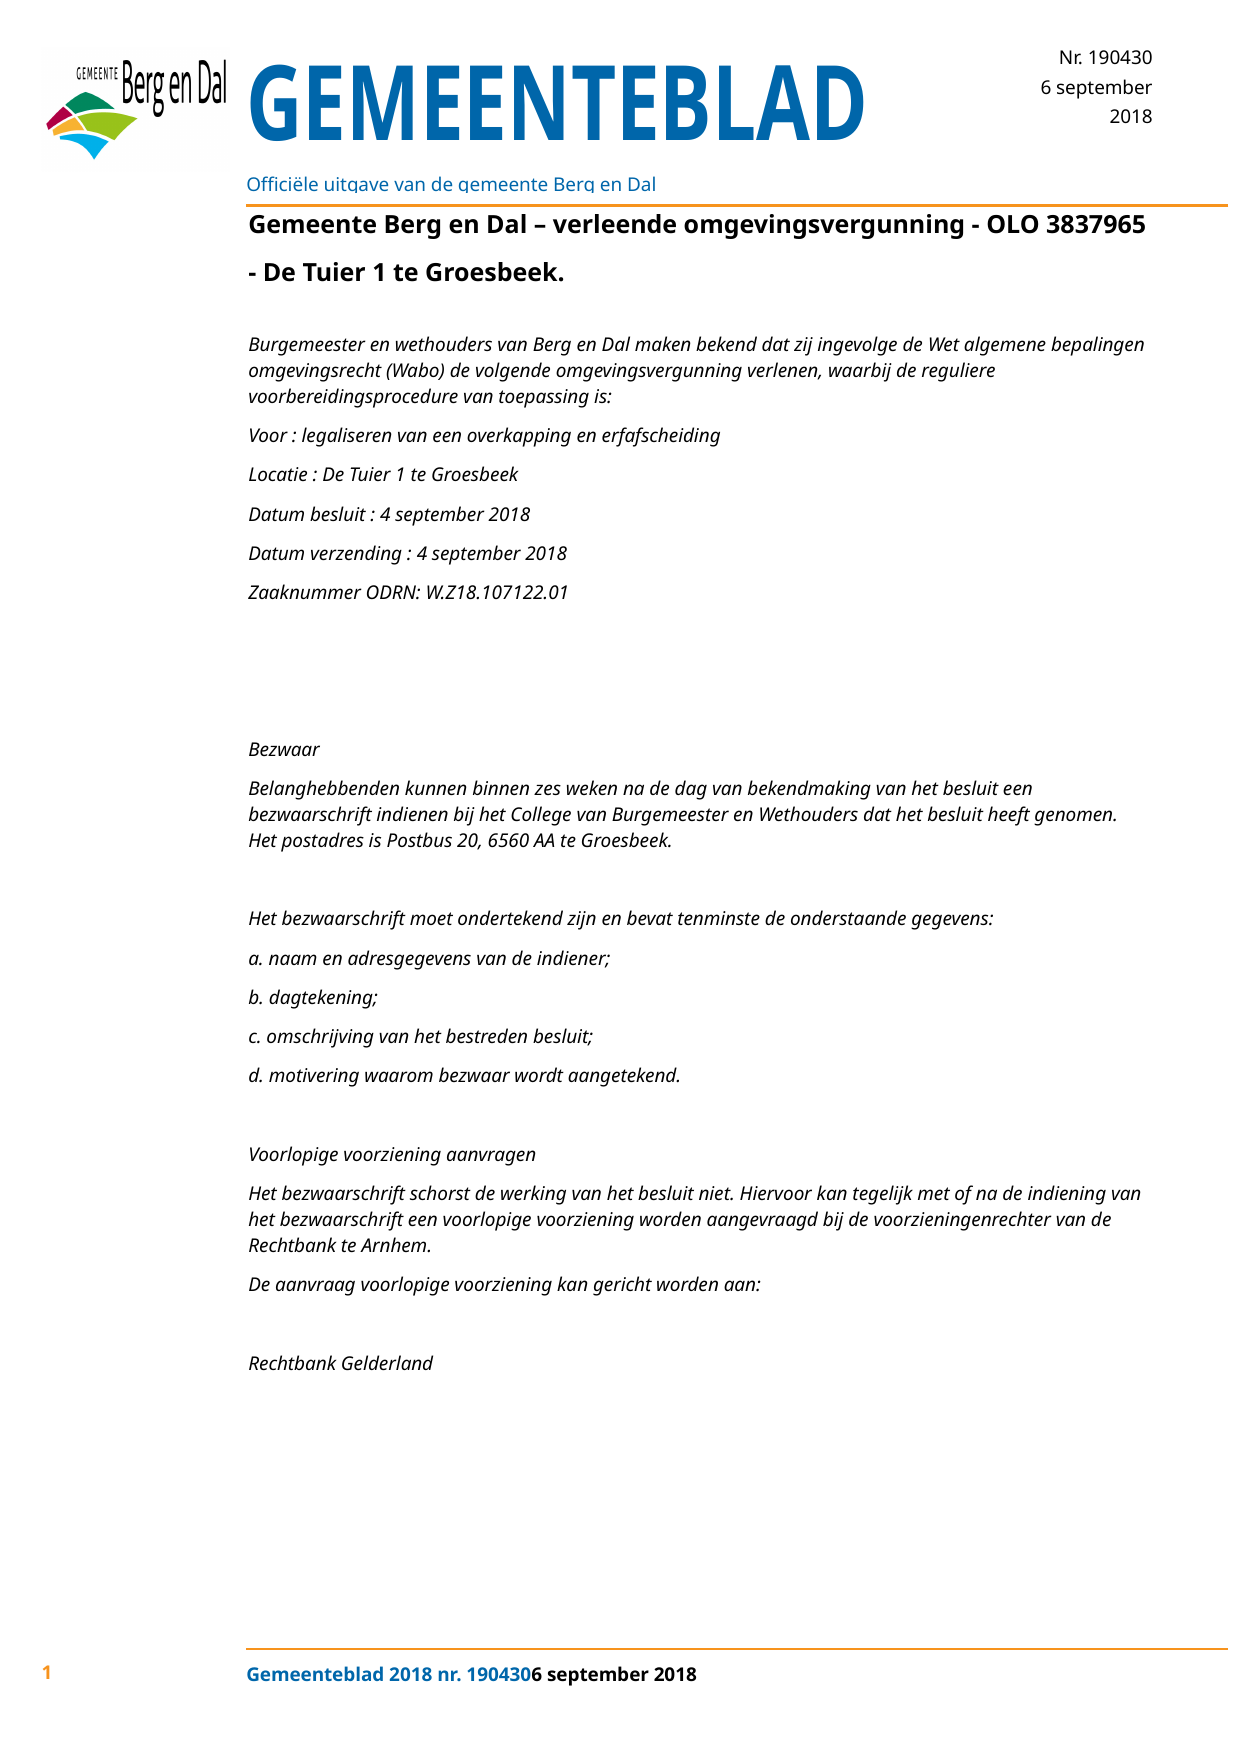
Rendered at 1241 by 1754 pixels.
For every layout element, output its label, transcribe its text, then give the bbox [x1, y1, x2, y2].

text Datum verzending : 4 september 2018 [248, 540, 1152, 566]
text De aanvraag voorlopige voorziening kan gericht worden aan: [248, 1271, 1152, 1297]
text c. omschrijving van het bestreden besluit; [248, 1023, 1152, 1049]
text Voorlopige voorziening aanvragen [248, 1141, 1152, 1167]
text Zaaknummer ODRN: W.Z18.107122.01 [248, 579, 1152, 605]
text Gemeente Berg en Dal – verleende omgevingsvergunning - OLO 3837965 - De Tuier 1 te Groesbeek. [248, 207, 1152, 288]
text Rechtbank Gelderland [248, 1350, 1152, 1376]
text d. motivering waarom bezwaar wordt aangetekend. [248, 1063, 1152, 1088]
text Het bezwaarschrift moet ondertekend zijn en bevat tenminste de onderstaande gegevens: [248, 906, 1152, 931]
text Voor : legaliseren van een overkapping en erfafscheiding [248, 422, 1152, 448]
text Bezwaar [248, 736, 1152, 762]
text b. dagtekening; [248, 984, 1152, 1010]
text Burgemeester en wethouders van Berg en Dal maken bekend dat zij ingevolge de Wet algemene bepalingen omgevingsrecht (Wabo) de volgende omgevingsvergunning verlenen, waarbij de reguliere voorbereidingsprocedure van toepassing is: [248, 331, 1152, 409]
picture [41, 47, 231, 172]
text Het bezwaarschrift schorst de werking van het besluit niet. Hiervoor kan tegelijk met of na de indiening van het bezwaarschrift een voorlopige voorziening worden aangevraagd bij de voorzieningenrechter van de Rechtbank te Arnhem. [248, 1181, 1152, 1258]
text a. naam en adresgegevens van de indiener; [248, 945, 1152, 971]
text Datum besluit : 4 september 2018 [248, 501, 1152, 526]
text Belanghebbenden kunnen binnen zes weken na de dag van bekendmaking van het besluit een bezwaarschrift indienen bij het College van Burgemeester en Wethouders dat het besluit heeft genomen. Het postadres is Postbus 20, 6560 AA te Groesbeek. [248, 776, 1152, 853]
text Locatie : De Tuier 1 te Groesbeek [248, 461, 1152, 487]
